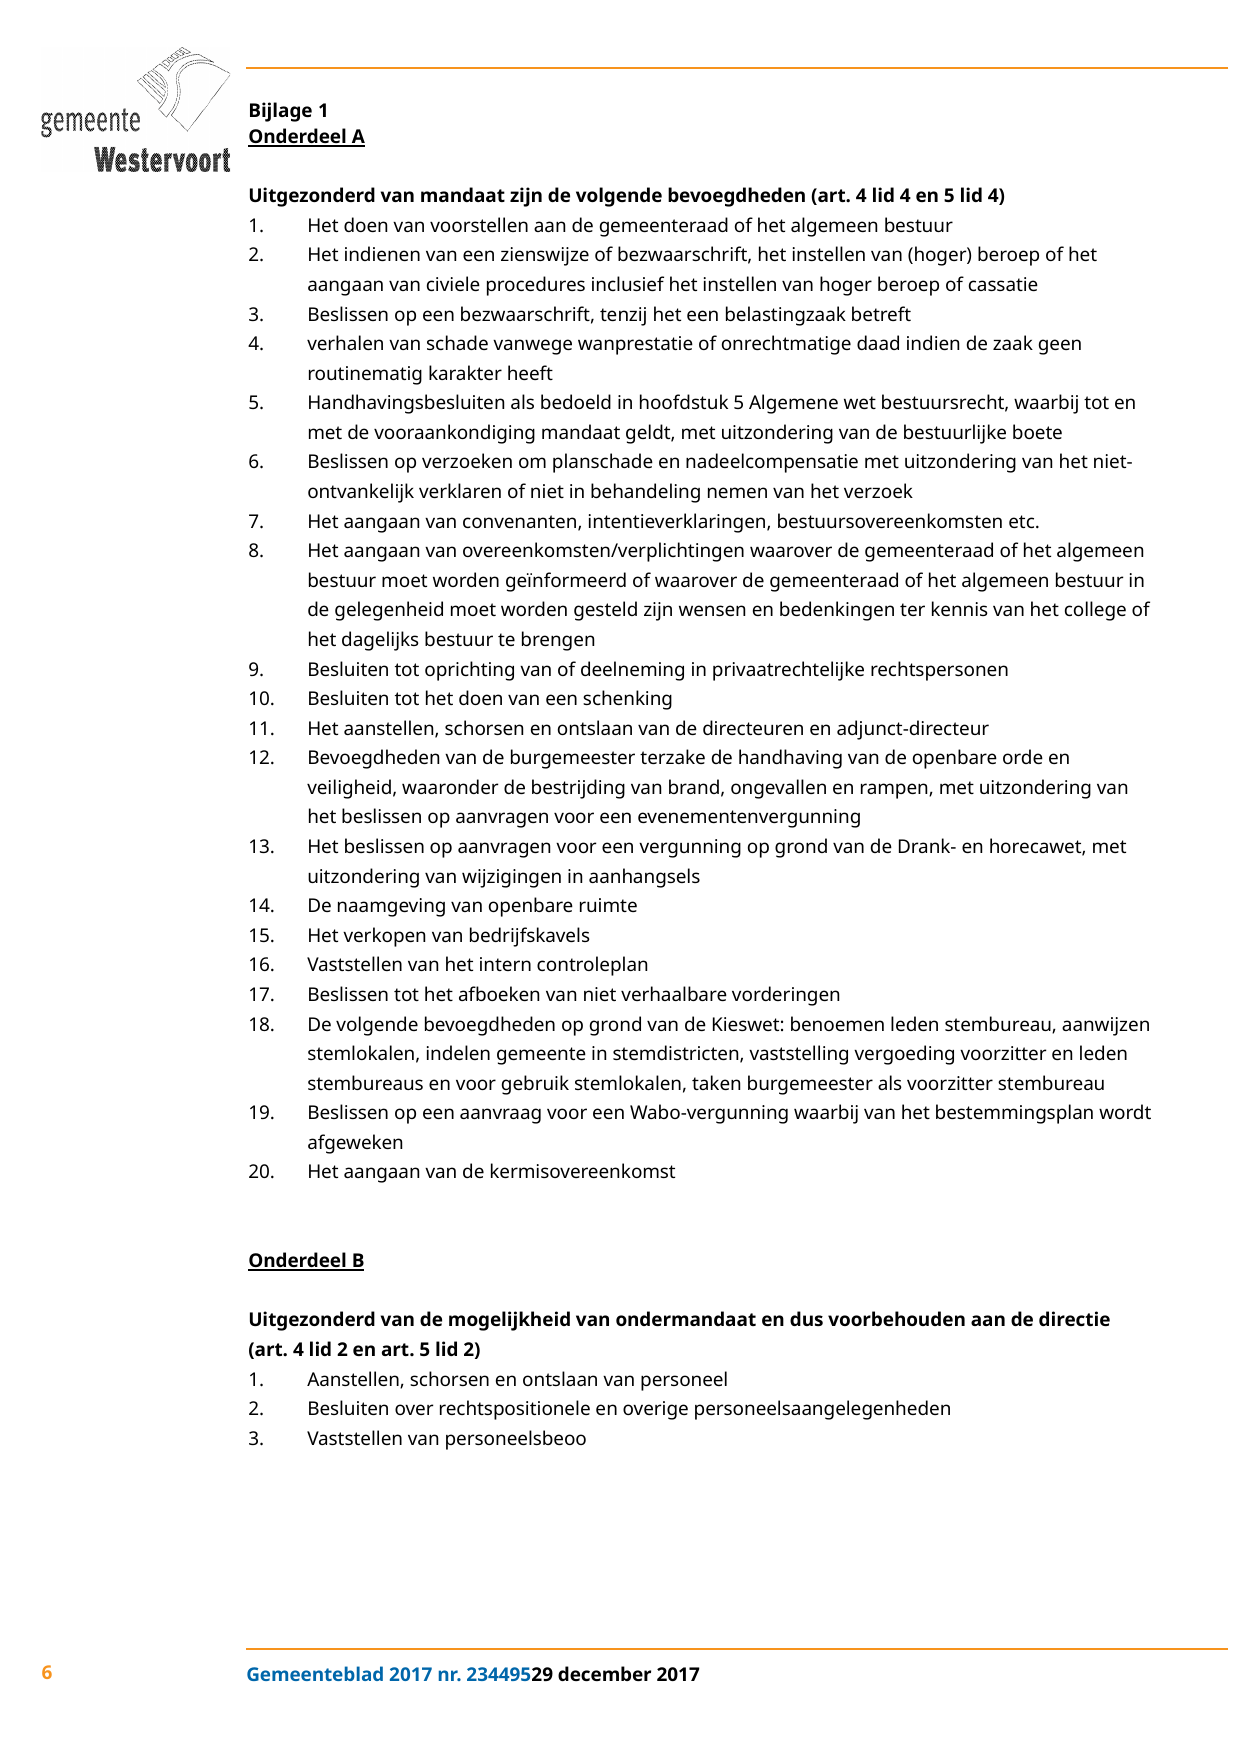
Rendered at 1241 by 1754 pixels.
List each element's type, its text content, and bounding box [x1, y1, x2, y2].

text Onderdeel A [248, 123, 1152, 149]
list Besluiten tot oprichting van of deelneming in privaatrechtelijke rechtspersonen [248, 656, 1152, 682]
list Het beslissen op aanvragen voor een vergunning op grond van de Drank- en horecawet, met uitzondering van wijzigingen in aanhangsels [248, 833, 1152, 889]
list Het aangaan van overeenkomsten/verplichtingen waarover de gemeenteraad of het algemeen bestuur moet worden geïnformeerd of waarover de gemeenteraad of het algemeen bestuur in de gelegenheid moet worden gesteld zijn wensen en bedenkingen ter kennis van het college of het dagelijks bestuur te brengen [248, 537, 1152, 652]
list Beslissen op een aanvraag voor een Wabo-vergunning waarbij van het bestemmingsplan wordt afgeweken [248, 1099, 1152, 1155]
list De volgende bevoegdheden op grond van de Kieswet: benoemen leden stembureau, aanwijzen stemlokalen, indelen gemeente in stemdistricten, vaststelling vergoeding voorzitter en leden stembureaus en voor gebruik stemlokalen, taken burgemeester als voorzitter stembureau [248, 1011, 1152, 1096]
list Het aanstellen, schorsen en ontslaan van de directeuren en adjunct-directeur [248, 715, 1152, 741]
list Beslissen tot het afboeken van niet verhaalbare vorderingen [248, 981, 1152, 1007]
list Beslissen op een bezwaarschrift, tenzij het een belastingzaak betreft [248, 301, 1152, 327]
list verhalen van schade vanwege wanprestatie of onrechtmatige daad indien de zaak geen routinematig karakter heeft [248, 330, 1152, 386]
picture [41, 47, 231, 172]
list Het aangaan van convenanten, intentieverklaringen, bestuursovereenkomsten etc. [248, 508, 1152, 534]
list Aanstellen, schorsen en ontslaan van personeel [248, 1366, 1152, 1392]
text Onderdeel B [248, 1247, 1152, 1273]
text Uitgezonderd van de mogelijkheid van ondermandaat en dus voorbehouden aan de directie (art. 4 lid 2 en art. 5 lid 2) [248, 1307, 1152, 1362]
list Het indienen van een zienswijze of bezwaarschrift, het instellen van (hoger) beroep of het aangaan van civiele procedures inclusief het instellen van hoger beroep of cassatie [248, 242, 1152, 297]
list Besluiten over rechtspositionele en overige personeelsaangelegenheden [248, 1395, 1152, 1421]
list De naamgeving van openbare ruimte [248, 892, 1152, 918]
list Besluiten tot het doen van een schenking [248, 685, 1152, 711]
list Beslissen op verzoeken om planschade en nadeelcompensatie met uitzondering van het niet-ontvankelijk verklaren of niet in behandeling nemen van het verzoek [248, 449, 1152, 504]
list Het doen van voorstellen aan de gemeenteraad of het algemeen bestuur [248, 212, 1152, 238]
list Handhavingsbesluiten als bedoeld in hoofdstuk 5 Algemene wet bestuursrecht, waarbij tot en met de vooraankondiging mandaat geldt, met uitzondering van de bestuurlijke boete [248, 389, 1152, 445]
list Het aangaan van de kermisovereenkomst [248, 1159, 1152, 1184]
list Vaststellen van het intern controleplan [248, 952, 1152, 977]
list Het verkopen van bedrijfskavels [248, 922, 1152, 948]
text Uitgezonderd van mandaat zijn de volgende bevoegdheden (art. 4 lid 4 en 5 lid 4) [248, 182, 1152, 208]
text Bijlage 1 [248, 95, 1152, 123]
list Bevoegdheden van de burgemeester terzake de handhaving van de openbare orde en veiligheid, waaronder de bestrijding van brand, ongevallen en rampen, met uitzondering van het beslissen op aanvragen voor een evenementenvergunning [248, 744, 1152, 829]
list Vaststellen van personeelsbeoo [248, 1425, 1152, 1451]
